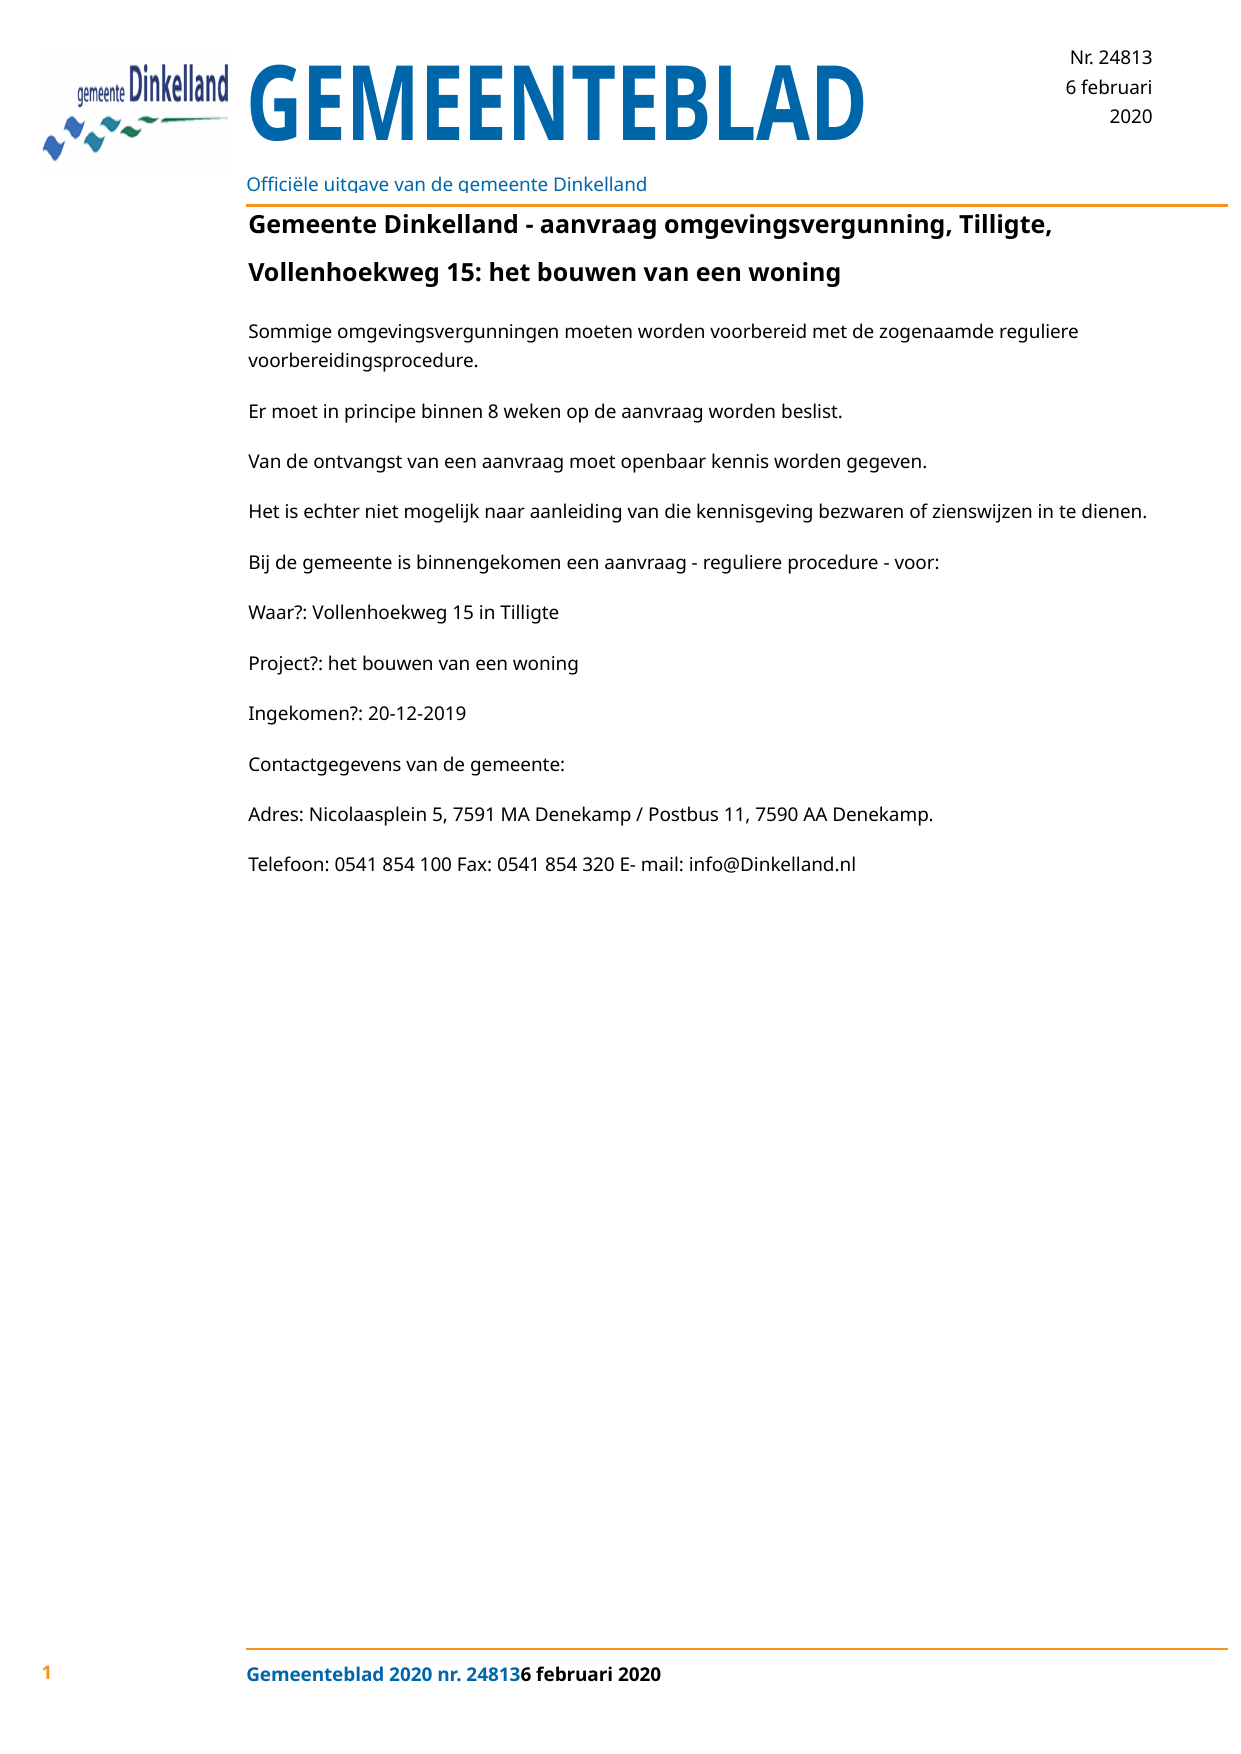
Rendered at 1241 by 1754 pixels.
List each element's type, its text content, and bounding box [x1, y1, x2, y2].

picture [41, 47, 231, 172]
text Waar?: Vollenhoekweg 15 in Tilligte [248, 599, 1152, 625]
text Bij de gemeente is binnengekomen een aanvraag - reguliere procedure - voor: [248, 549, 1152, 575]
text Telefoon: 0541 854 100 Fax: 0541 854 320 E- mail: info@Dinkelland.nl [248, 852, 1152, 877]
text Ingekomen?: 20-12-2019 [248, 700, 1152, 726]
text Van de ontvangst van een aanvraag moet openbaar kennis worden gegeven. [248, 448, 1152, 474]
text Contactgegevens van de gemeente: [248, 751, 1152, 777]
text Er moet in principe binnen 8 weken op de aanvraag worden beslist. [248, 398, 1152, 424]
text Adres: Nicolaasplein 5, 7591 MA Denekamp / Postbus 11, 7590 AA Denekamp. [248, 801, 1152, 827]
text Project?: het bouwen van een woning [248, 650, 1152, 676]
text Het is echter niet mogelijk naar aanleiding van die kennisgeving bezwaren of zienswijzen in te dienen. [248, 499, 1152, 524]
text Gemeente Dinkelland - aanvraag omgevingsvergunning, Tilligte, Vollenhoekweg 15: het bouwen van een woning [248, 207, 1152, 288]
text Sommige omgevingsvergunningen moeten worden voorbereid met de zogenaamde reguliere voorbereidingsprocedure. [248, 318, 1152, 373]
